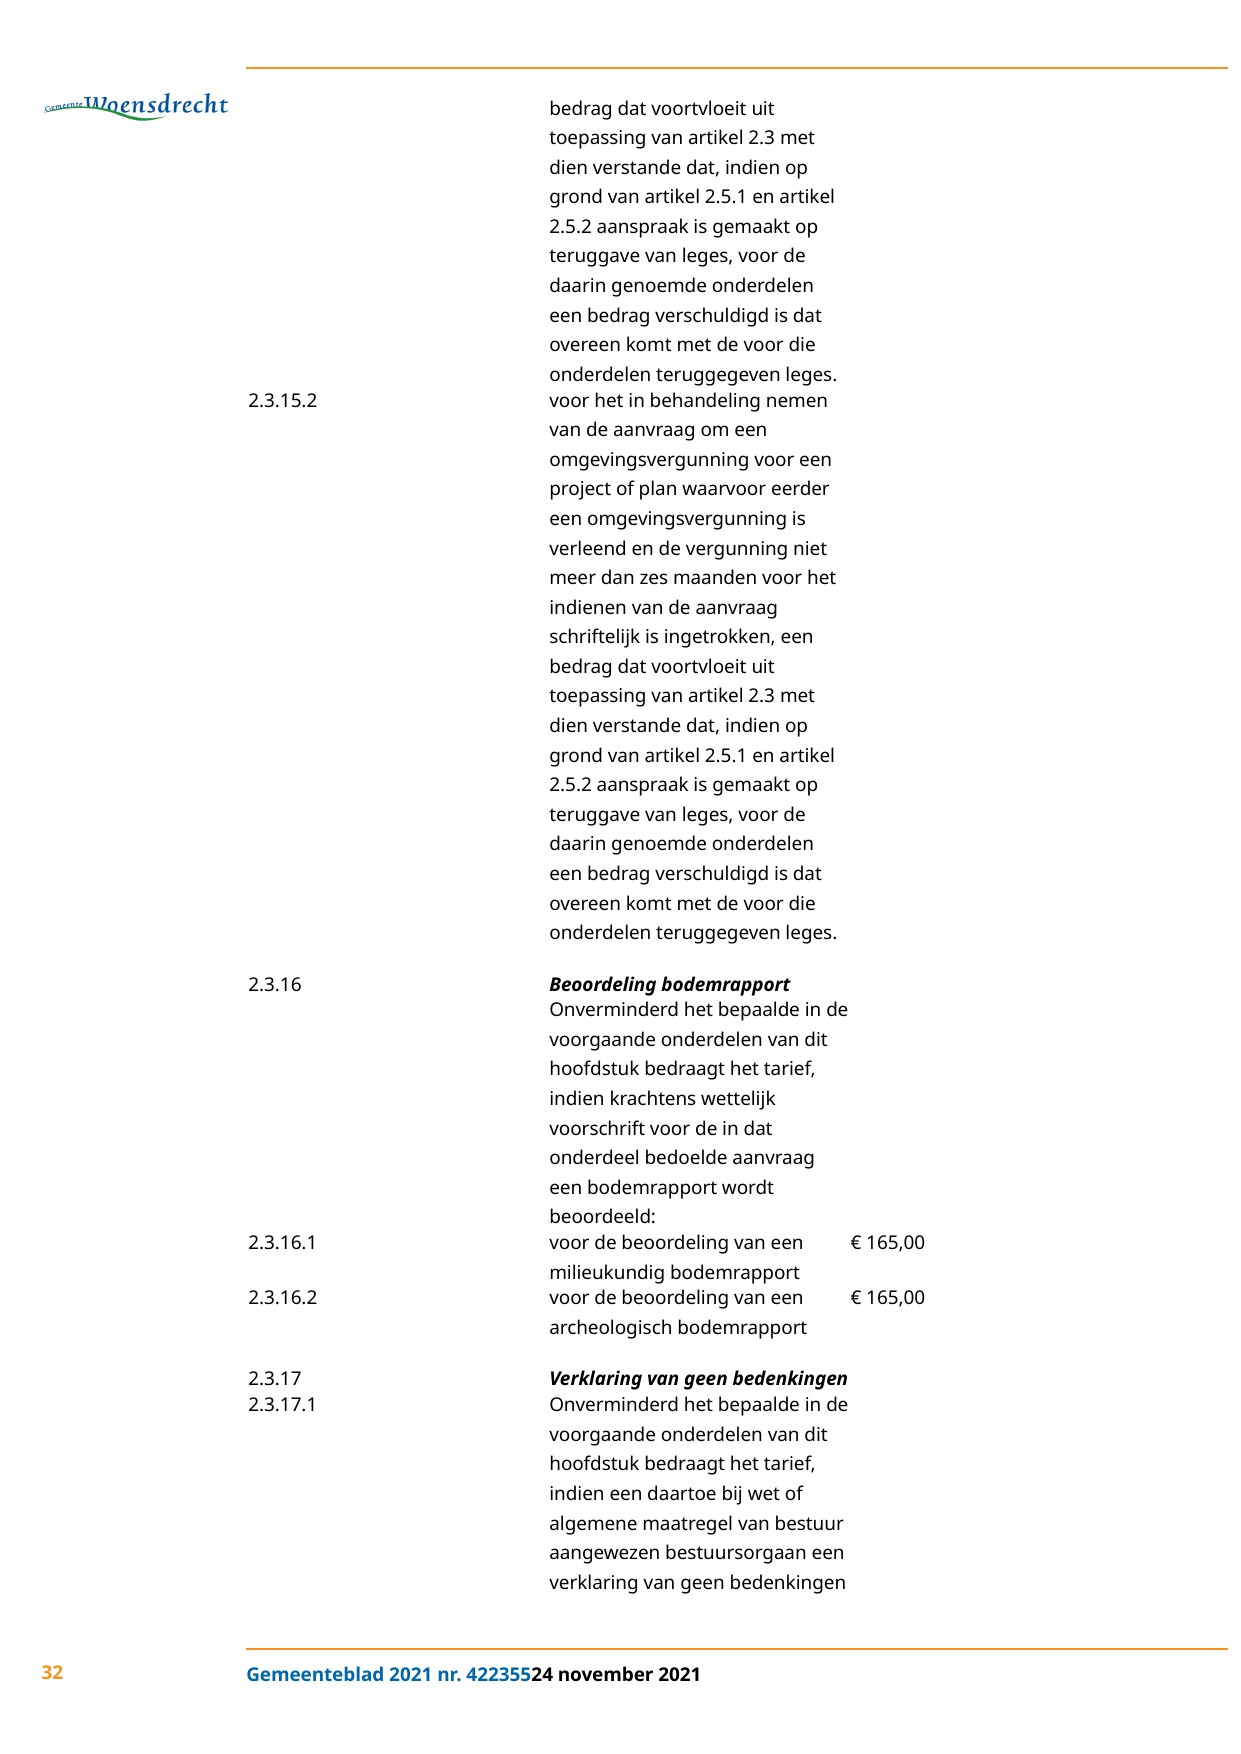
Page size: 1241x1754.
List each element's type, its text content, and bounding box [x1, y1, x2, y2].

table_cell [248, 95, 549, 387]
table_cell 2.3.17 [248, 1366, 549, 1391]
table_cell [248, 1340, 549, 1366]
table_cell [248, 945, 549, 971]
table_cell [549, 1340, 850, 1366]
table_cell [850, 95, 1152, 387]
table_cell € 165,00 [850, 1229, 1152, 1284]
table_cell 2.3.16 [248, 971, 549, 996]
table_cell [850, 945, 1152, 971]
table_cell [850, 971, 1152, 996]
table_cell [248, 996, 549, 1229]
table_cell 2.3.16.2 [248, 1285, 549, 1340]
table_cell [850, 1366, 1152, 1391]
table_cell 2.3.16.1 [248, 1229, 549, 1284]
table_cell voor de beoordeling van een archeologisch bodemrapport [549, 1285, 850, 1340]
table_cell Onverminderd het bepaalde in de voorgaande onderdelen van dit hoofdstuk bedraagt het tarief, indien een daartoe bij wet of algemene maatregel van bestuur aangewezen bestuursorgaan een verklaring van geen bedenkingen [549, 1391, 850, 1594]
table_cell voor het in behandeling nemen van de aanvraag om een omgevingsvergunning voor een project of plan waarvoor eerder een omgevingsvergunning is verleend en de vergunning niet meer dan zes maanden voor het indienen van de aanvraag schriftelijk is ingetrokken, een bedrag dat voortvloeit uit toepassing van artikel 2.3 met dien verstande dat, indien op grond van artikel 2.5.1 en artikel 2.5.2 aanspraak is gemaakt op teruggave van leges, voor de daarin genoemde onderdelen een bedrag verschuldigd is dat overeen komt met de voor die onderdelen teruggegeven leges. [549, 387, 850, 945]
picture [41, 47, 231, 172]
table_cell voor de beoordeling van een milieukundig bodemrapport [549, 1229, 850, 1284]
table_cell Beoordeling bodemrapport [549, 971, 850, 996]
table_cell bedrag dat voortvloeit uit toepassing van artikel 2.3 met dien verstande dat, indien op grond van artikel 2.5.1 en artikel 2.5.2 aanspraak is gemaakt op teruggave van leges, voor de daarin genoemde onderdelen een bedrag verschuldigd is dat overeen komt met de voor die onderdelen teruggegeven leges. [549, 95, 850, 387]
table_cell [549, 945, 850, 971]
table_cell [850, 996, 1152, 1229]
table_cell 2.3.15.2 [248, 387, 549, 945]
table_cell € 165,00 [850, 1285, 1152, 1340]
table_cell 2.3.17.1 [248, 1391, 549, 1594]
table_cell Verklaring van geen bedenkingen [549, 1366, 850, 1391]
table_cell [850, 1391, 1152, 1594]
table_cell [850, 1340, 1152, 1366]
table_cell Onverminderd het bepaalde in de voorgaande onderdelen van dit hoofdstuk bedraagt het tarief, indien krachtens wettelijk voorschrift voor de in dat onderdeel bedoelde aanvraag een bodemrapport wordt beoordeeld: [549, 996, 850, 1229]
table_cell [850, 387, 1152, 945]
